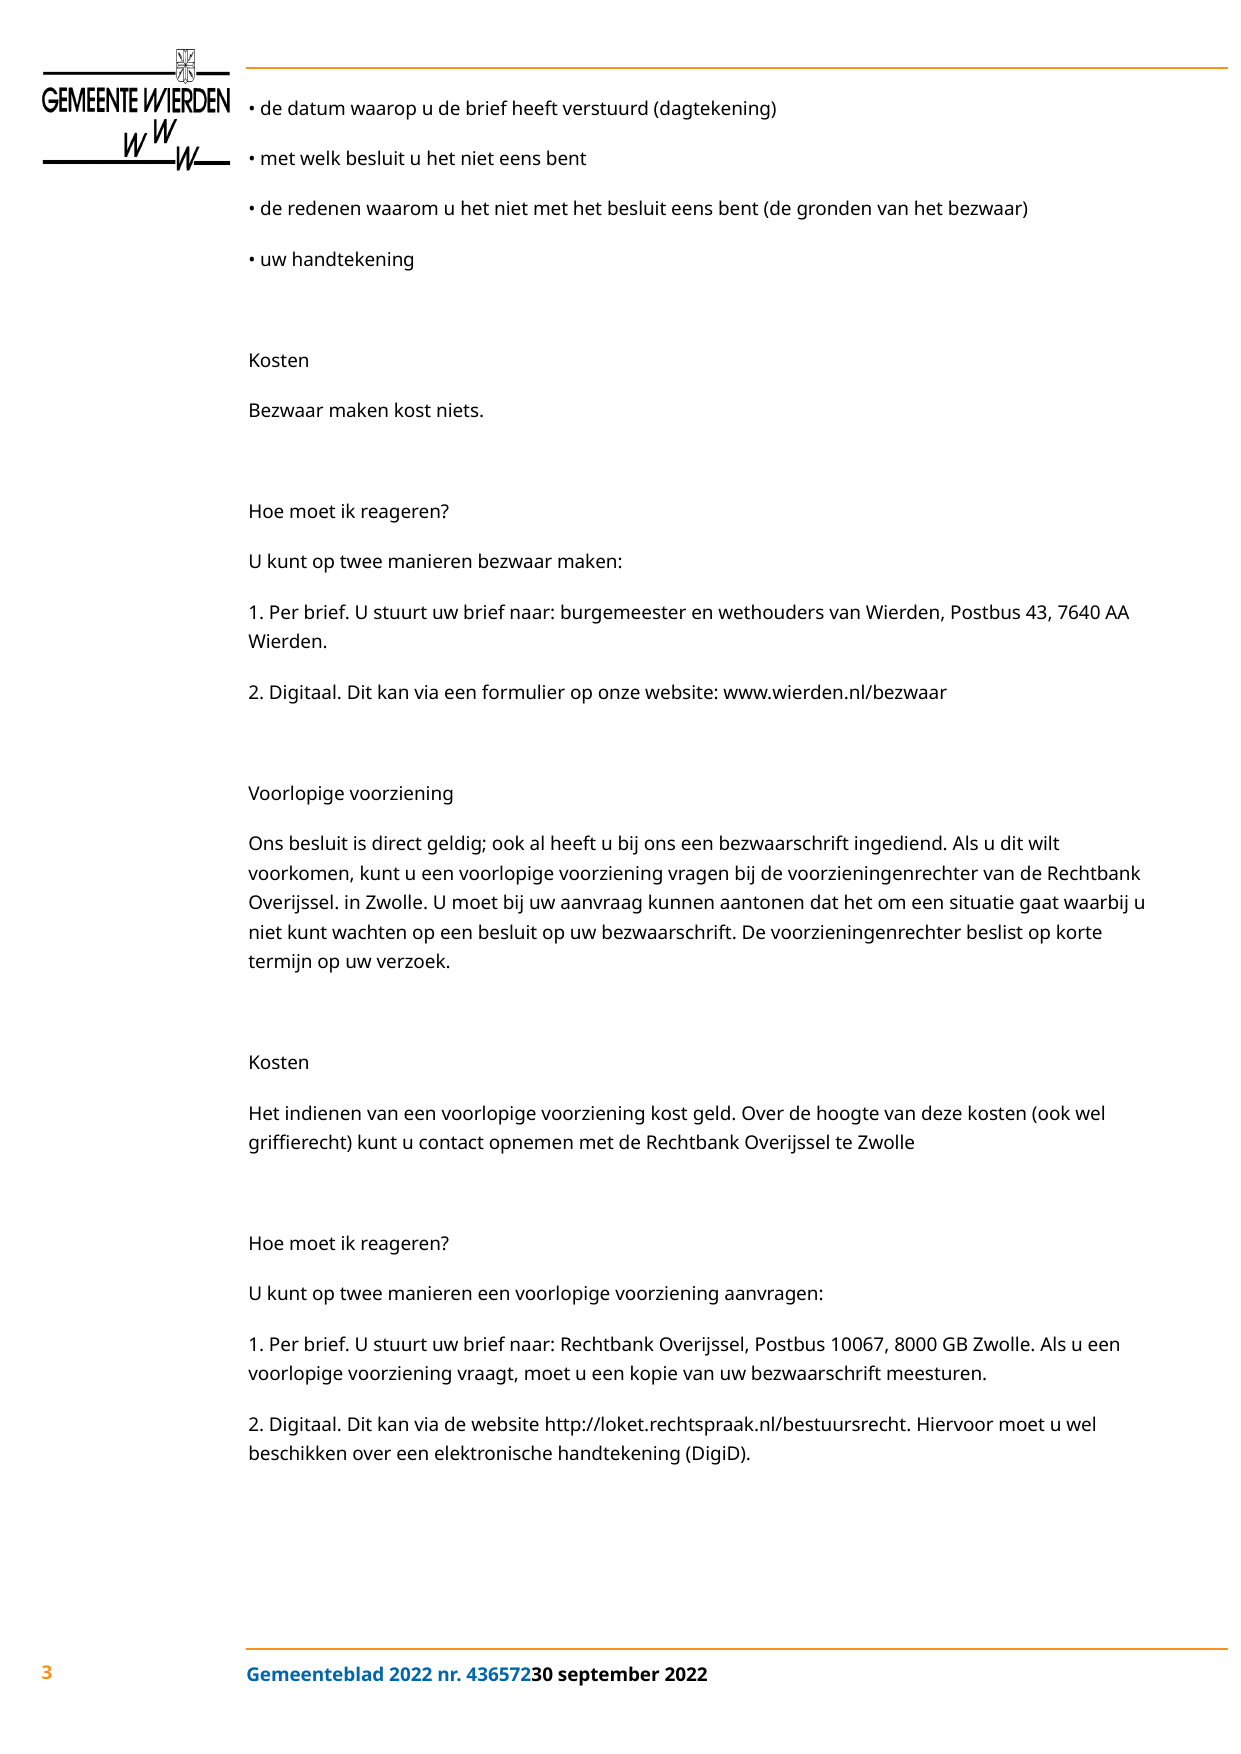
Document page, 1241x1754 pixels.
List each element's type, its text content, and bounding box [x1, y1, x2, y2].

text 1. Per brief. U stuurt uw brief naar: burgemeester en wethouders van Wierden, Postbus 43, 7640 AA Wierden. [248, 599, 1152, 654]
text Bezwaar maken kost niets. [248, 397, 1152, 423]
text Het indienen van een voorlopige voorziening kost geld. Over de hoogte van deze kosten (ook wel griffierecht) kunt u contact opnemen met de Rechtbank Overijssel te Zwolle [248, 1100, 1152, 1155]
text • uw handtekening [248, 246, 1152, 272]
text Voorlopige voorziening [248, 780, 1152, 806]
text Kosten [248, 1049, 1152, 1075]
text Ons besluit is direct geldig; ook al heeft u bij ons een bezwaarschrift ingediend. Als u dit wilt voorkomen, kunt u een voorlopige voorziening vragen bij de voorzieningenrechter van de Rechtbank Overijssel. in Zwolle. U moet bij uw aanvraag kunnen aantonen dat het om een situatie gaat waarbij u niet kunt wachten op een besluit op uw bezwaarschrift. De voorzieningenrechter beslist op korte termijn op uw verzoek. [248, 830, 1152, 974]
text Hoe moet ik reageren? [248, 1230, 1152, 1256]
picture [41, 47, 231, 172]
text • met welk besluit u het niet eens bent [248, 145, 1152, 171]
text U kunt op twee manieren een voorlopige voorziening aanvragen: [248, 1281, 1152, 1306]
text 1. Per brief. U stuurt uw brief naar: Rechtbank Overijssel, Postbus 10067, 8000 GB Zwolle. Als u een voorlopige voorziening vraagt, moet u een kopie van uw bezwaarschrift meesturen. [248, 1331, 1152, 1386]
text • de redenen waarom u het niet met het besluit eens bent (de gronden van het bezwaar) [248, 196, 1152, 221]
text Kosten [248, 347, 1152, 373]
text Hoe moet ik reageren? [248, 498, 1152, 524]
text U kunt op twee manieren bezwaar maken: [248, 548, 1152, 574]
text 2. Digitaal. Dit kan via de website http://loket.rechtspraak.nl/bestuursrecht. Hiervoor moet u wel beschikken over een elektronische handtekening (DigiD). [248, 1411, 1152, 1466]
text 2. Digitaal. Dit kan via een formulier op onze website: www.wierden.nl/bezwaar [248, 679, 1152, 705]
text • de datum waarop u de brief heeft verstuurd (dagtekening) [248, 95, 1152, 121]
